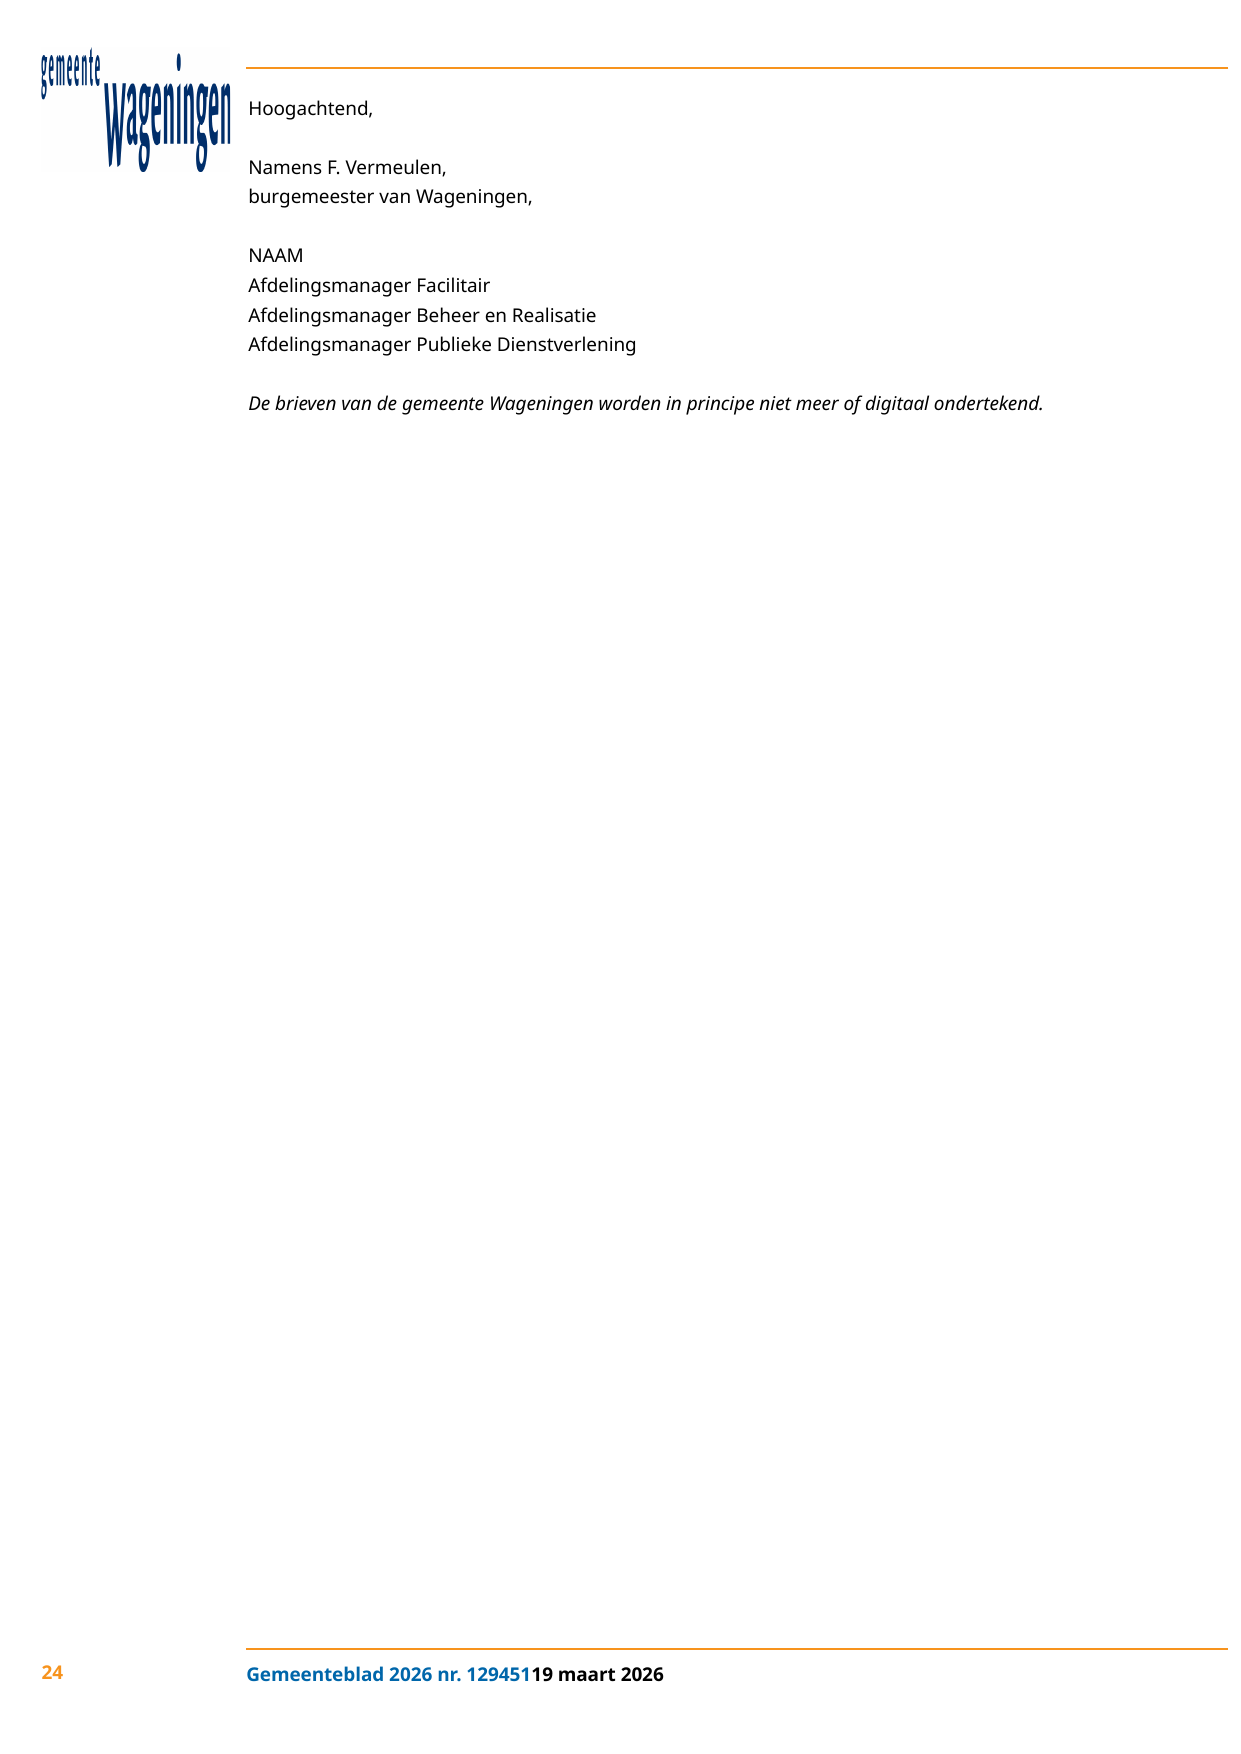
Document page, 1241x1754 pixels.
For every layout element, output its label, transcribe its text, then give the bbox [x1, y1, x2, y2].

picture [41, 47, 231, 172]
text Namens F. Vermeulen, [248, 154, 1152, 180]
text NAAM [248, 243, 1152, 268]
text burgemeester van Wageningen, [248, 183, 1152, 209]
text Afdelingsmanager Publieke Dienstverlening [248, 331, 1152, 357]
text De brieven van de gemeente Wageningen worden in principe niet meer of digitaal ondertekend. [248, 391, 1152, 416]
text Afdelingsmanager Facilitair [248, 272, 1152, 298]
text Hoogachtend, [248, 95, 1152, 121]
text Afdelingsmanager Beheer en Realisatie [248, 302, 1152, 328]
